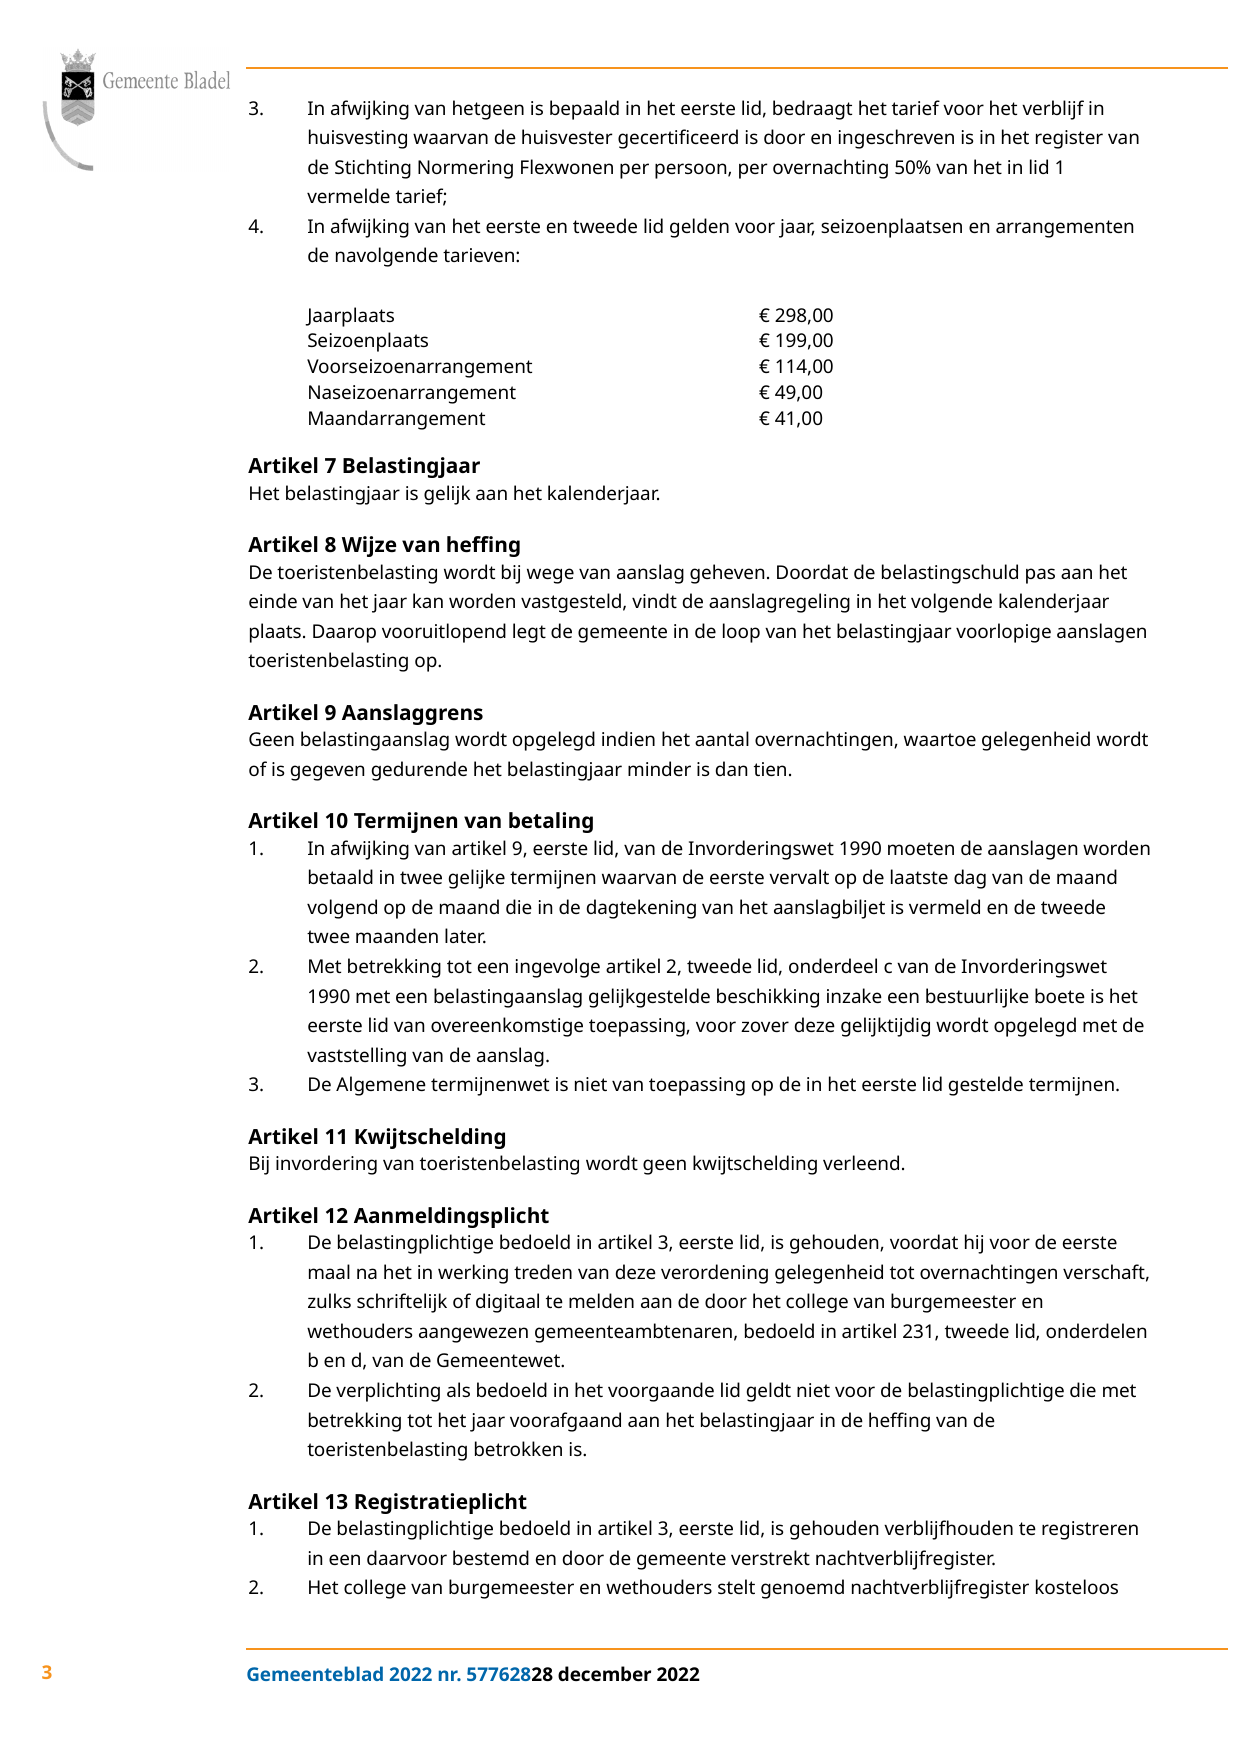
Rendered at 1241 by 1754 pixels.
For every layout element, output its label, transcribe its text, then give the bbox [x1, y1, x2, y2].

table_cell € 199,00 [759, 328, 1211, 353]
text Artikel 13 Registratieplicht [248, 1487, 1152, 1515]
text Artikel 10 Termijnen van betaling [248, 806, 1152, 835]
table_cell € 49,00 [759, 379, 1211, 405]
table_cell € 41,00 [759, 405, 1211, 431]
list De verplichting als bedoeld in het voorgaande lid geldt niet voor de belastingplichtige die met betrekking tot het jaar voorafgaand aan het belastingjaar in de heffing van de toeristenbelasting betrokken is. [248, 1377, 1152, 1462]
list Het college van burgemeester en wethouders stelt genoemd nachtverblijfregister kosteloos [248, 1574, 1152, 1600]
list In afwijking van artikel 9, eerste lid, van de Invorderingswet 1990 moeten de aanslagen worden betaald in twee gelijke termijnen waarvan de eerste vervalt op de laatste dag van de maand volgend op de maand die in de dagtekening van het aanslagbiljet is vermeld en de tweede twee maanden later. [248, 835, 1152, 949]
table_header € 298,00 [759, 302, 1211, 328]
picture [41, 47, 231, 172]
table_cell € 114,00 [759, 354, 1211, 379]
table_cell Maandarrangement [307, 405, 759, 431]
text Artikel 11 Kwijtschelding [248, 1122, 1152, 1150]
table_header Jaarplaats [307, 302, 759, 328]
list In afwijking van hetgeen is bepaald in het eerste lid, bedraagt het tarief voor het verblijf in huisvesting waarvan de huisvester gecertificeerd is door en ingeschreven is in het register van de Stichting Normering Flexwonen per persoon, per overnachting 50% van het in lid 1 vermelde tarief; [248, 95, 1152, 209]
list De belastingplichtige bedoeld in artikel 3, eerste lid, is gehouden verblijfhouden te registreren in een daarvoor bestemd en door de gemeente verstrekt nachtverblijfregister. [248, 1515, 1152, 1571]
table_cell Voorseizoenarrangement [307, 354, 759, 379]
text Artikel 9 Aanslaggrens [248, 698, 1152, 726]
list De Algemene termijnenwet is niet van toepassing op de in het eerste lid gestelde termijnen. [248, 1072, 1152, 1097]
list De belastingplichtige bedoeld in artikel 3, eerste lid, is gehouden, voordat hij voor de eerste maal na het in werking treden van deze verordening gelegenheid tot overnachtingen verschaft, zulks schriftelijk of digitaal te melden aan de door het college van burgemeester en wethouders aangewezen gemeenteambtenaren, bedoeld in artikel 231, tweede lid, onderdelen b en d, van de Gemeentewet. [248, 1229, 1152, 1373]
table_cell Seizoenplaats [307, 328, 759, 353]
text Artikel 7 Belastingjaar [248, 452, 1152, 480]
text Bij invordering van toeristenbelasting wordt geen kwijtschelding verleend. [248, 1150, 1152, 1176]
table_cell Naseizoenarrangement [307, 379, 759, 405]
text Artikel 8 Wijze van heffing [248, 530, 1152, 559]
text Artikel 12 Aanmeldingsplicht [248, 1201, 1152, 1229]
list In afwijking van het eerste en tweede lid gelden voor jaar, seizoenplaatsen en arrangementen de navolgende tarieven: [248, 213, 1152, 268]
text Geen belastingaanslag wordt opgelegd indien het aantal overnachtingen, waartoe gelegenheid wordt of is gegeven gedurende het belastingjaar minder is dan tien. [248, 726, 1152, 782]
list Met betrekking tot een ingevolge artikel 2, tweede lid, onderdeel c van de Invorderingswet 1990 met een belastingaanslag gelijkgestelde beschikking inzake een bestuurlijke boete is het eerste lid van overeenkomstige toepassing, voor zover deze gelijktijdig wordt opgelegd met de vaststelling van de aanslag. [248, 953, 1152, 1068]
text De toeristenbelasting wordt bij wege van aanslag geheven. Doordat de belastingschuld pas aan het einde van het jaar kan worden vastgesteld, vindt de aanslagregeling in het volgende kalenderjaar plaats. Daarop vooruitlopend legt de gemeente in de loop van het belastingjaar voorlopige aanslagen toeristenbelasting op. [248, 559, 1152, 673]
text Het belastingjaar is gelijk aan het kalenderjaar. [248, 480, 1152, 506]
